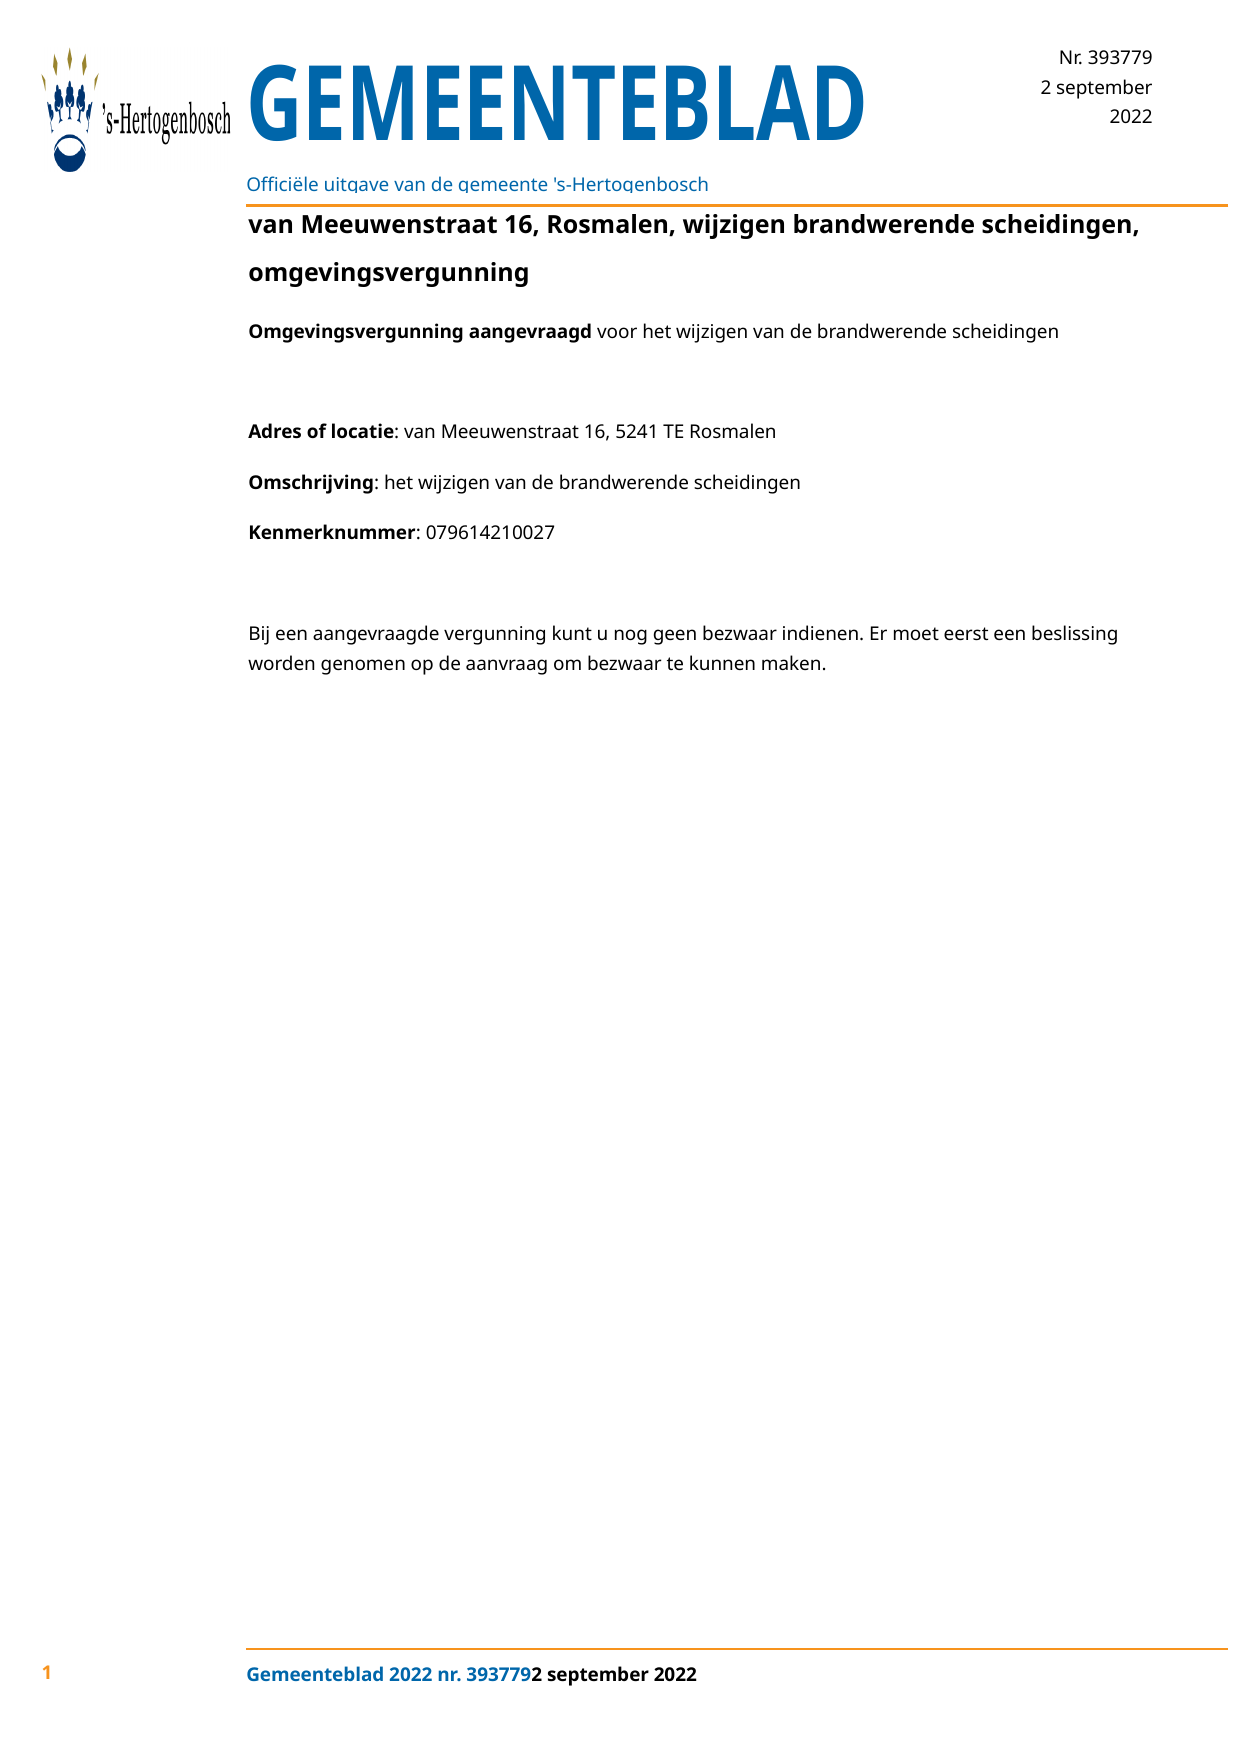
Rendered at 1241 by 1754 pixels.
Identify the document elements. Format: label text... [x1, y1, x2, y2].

text Kenmerknummer: 079614210027 [248, 519, 1152, 545]
text Omschrijving: het wijzigen van de brandwerende scheidingen [248, 469, 1152, 495]
text Omgevingsvergunning aangevraagd voor het wijzigen van de brandwerende scheidingen [248, 318, 1152, 344]
text Bij een aangevraagde vergunning kunt u nog geen bezwaar indienen. Er moet eerst een beslissing worden genomen op de aanvraag om bezwaar te kunnen maken. [248, 620, 1152, 676]
text Adres of locatie: van Meeuwenstraat 16, 5241 TE Rosmalen [248, 419, 1152, 444]
picture [41, 47, 231, 172]
text van Meeuwenstraat 16, Rosmalen, wijzigen brandwerende scheidingen, omgevingsvergunning [248, 207, 1152, 288]
